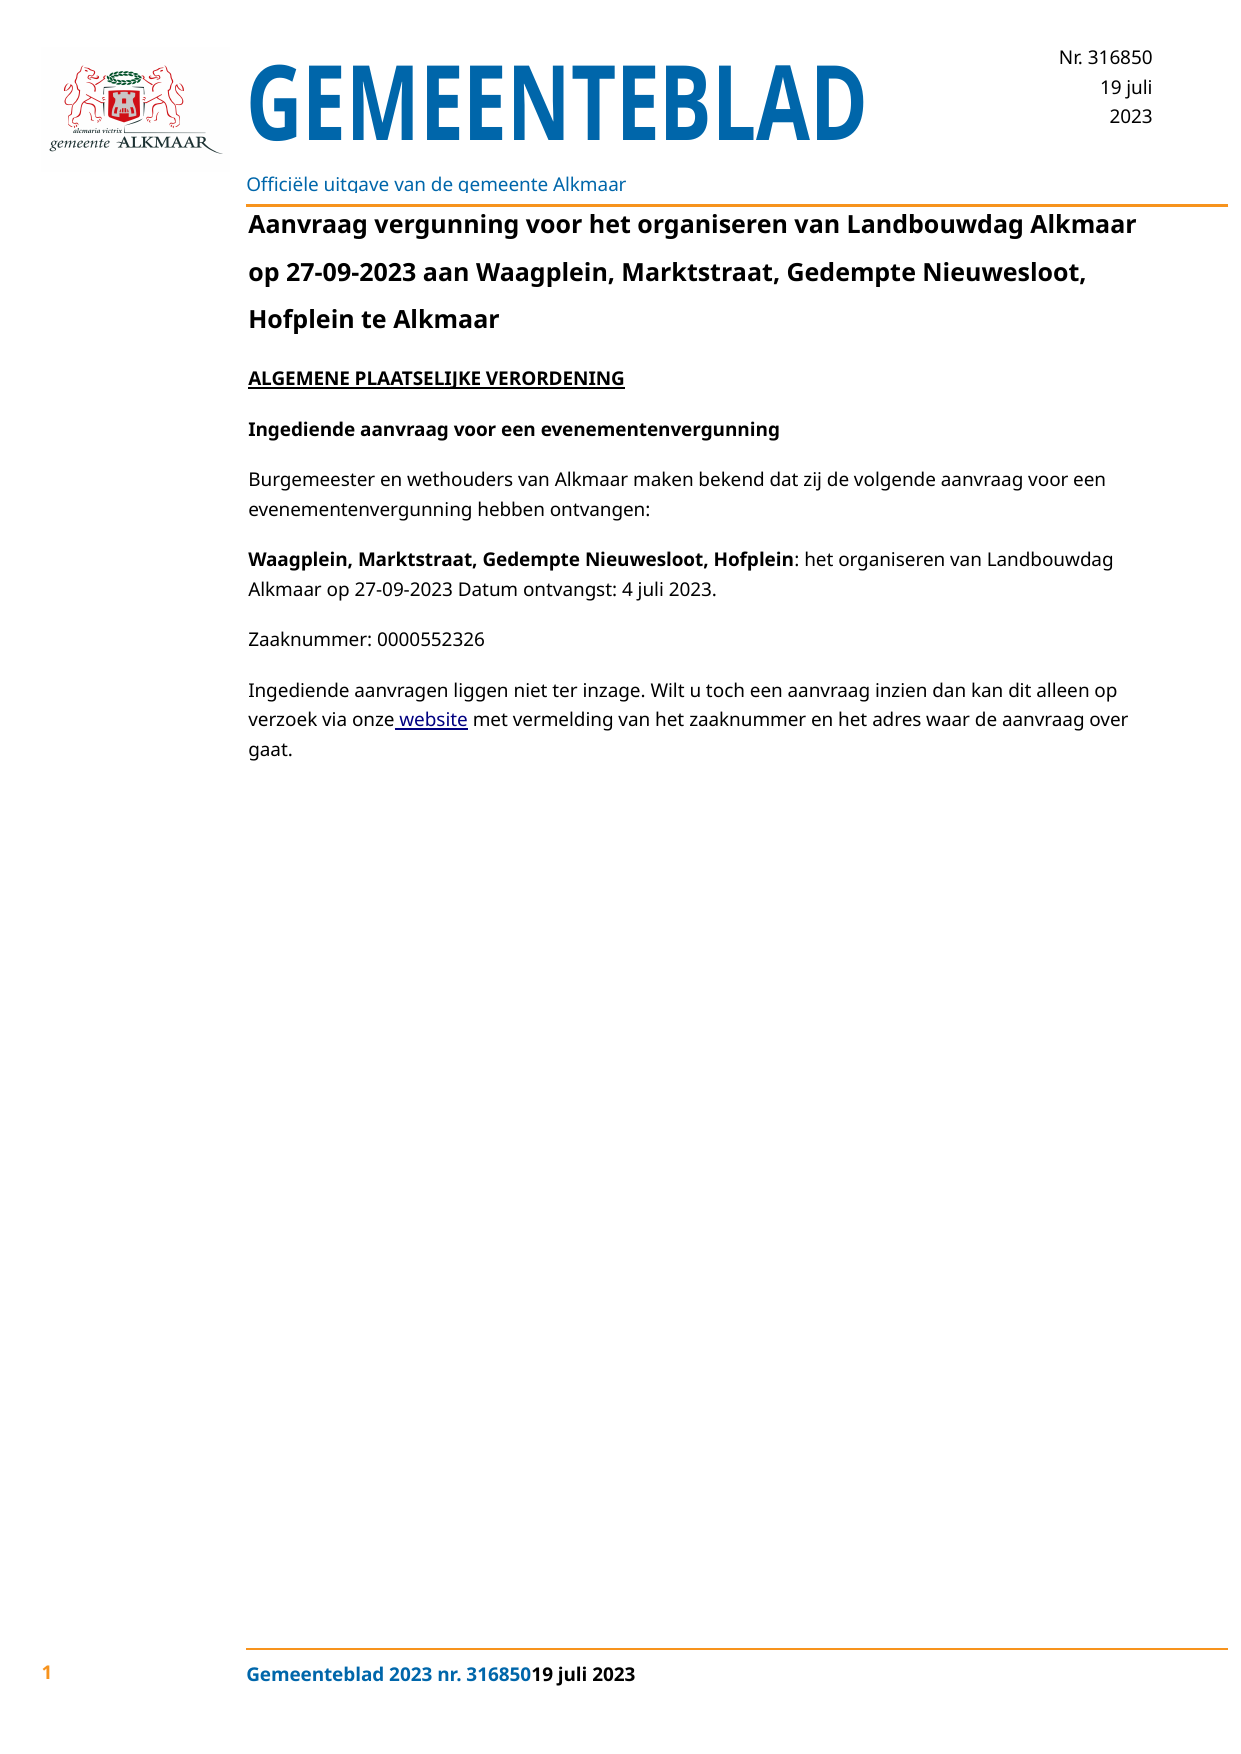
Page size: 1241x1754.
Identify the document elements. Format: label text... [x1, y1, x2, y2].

text Ingediende aanvragen liggen niet ter inzage. Wilt u toch een aanvraag inzien dan kan dit alleen op verzoek via onze website met vermelding van het zaaknummer en het adres waar de aanvraag over gaat. [248, 677, 1152, 762]
text Burgemeester en wethouders van Alkmaar maken bekend dat zij de volgende aanvraag voor een evenementenvergunning hebben ontvangen: [248, 466, 1152, 522]
text Aanvraag vergunning voor het organiseren van Landbouwdag Alkmaar op 27-09-2023 aan Waagplein, Marktstraat, Gedempte Nieuwesloot, Hofplein te Alkmaar [248, 207, 1152, 336]
text Waagplein, Marktstraat, Gedempte Nieuwesloot, Hofplein: het organiseren van Landbouwdag Alkmaar op 27-09-2023 Datum ontvangst: 4 juli 2023. [248, 546, 1152, 602]
text Zaaknummer: 0000552326 [248, 626, 1152, 652]
text Ingediende aanvraag voor een evenementenvergunning [248, 416, 1152, 442]
text ALGEMENE PLAATSELIJKE VERORDENING [248, 366, 1152, 391]
picture [41, 47, 231, 172]
